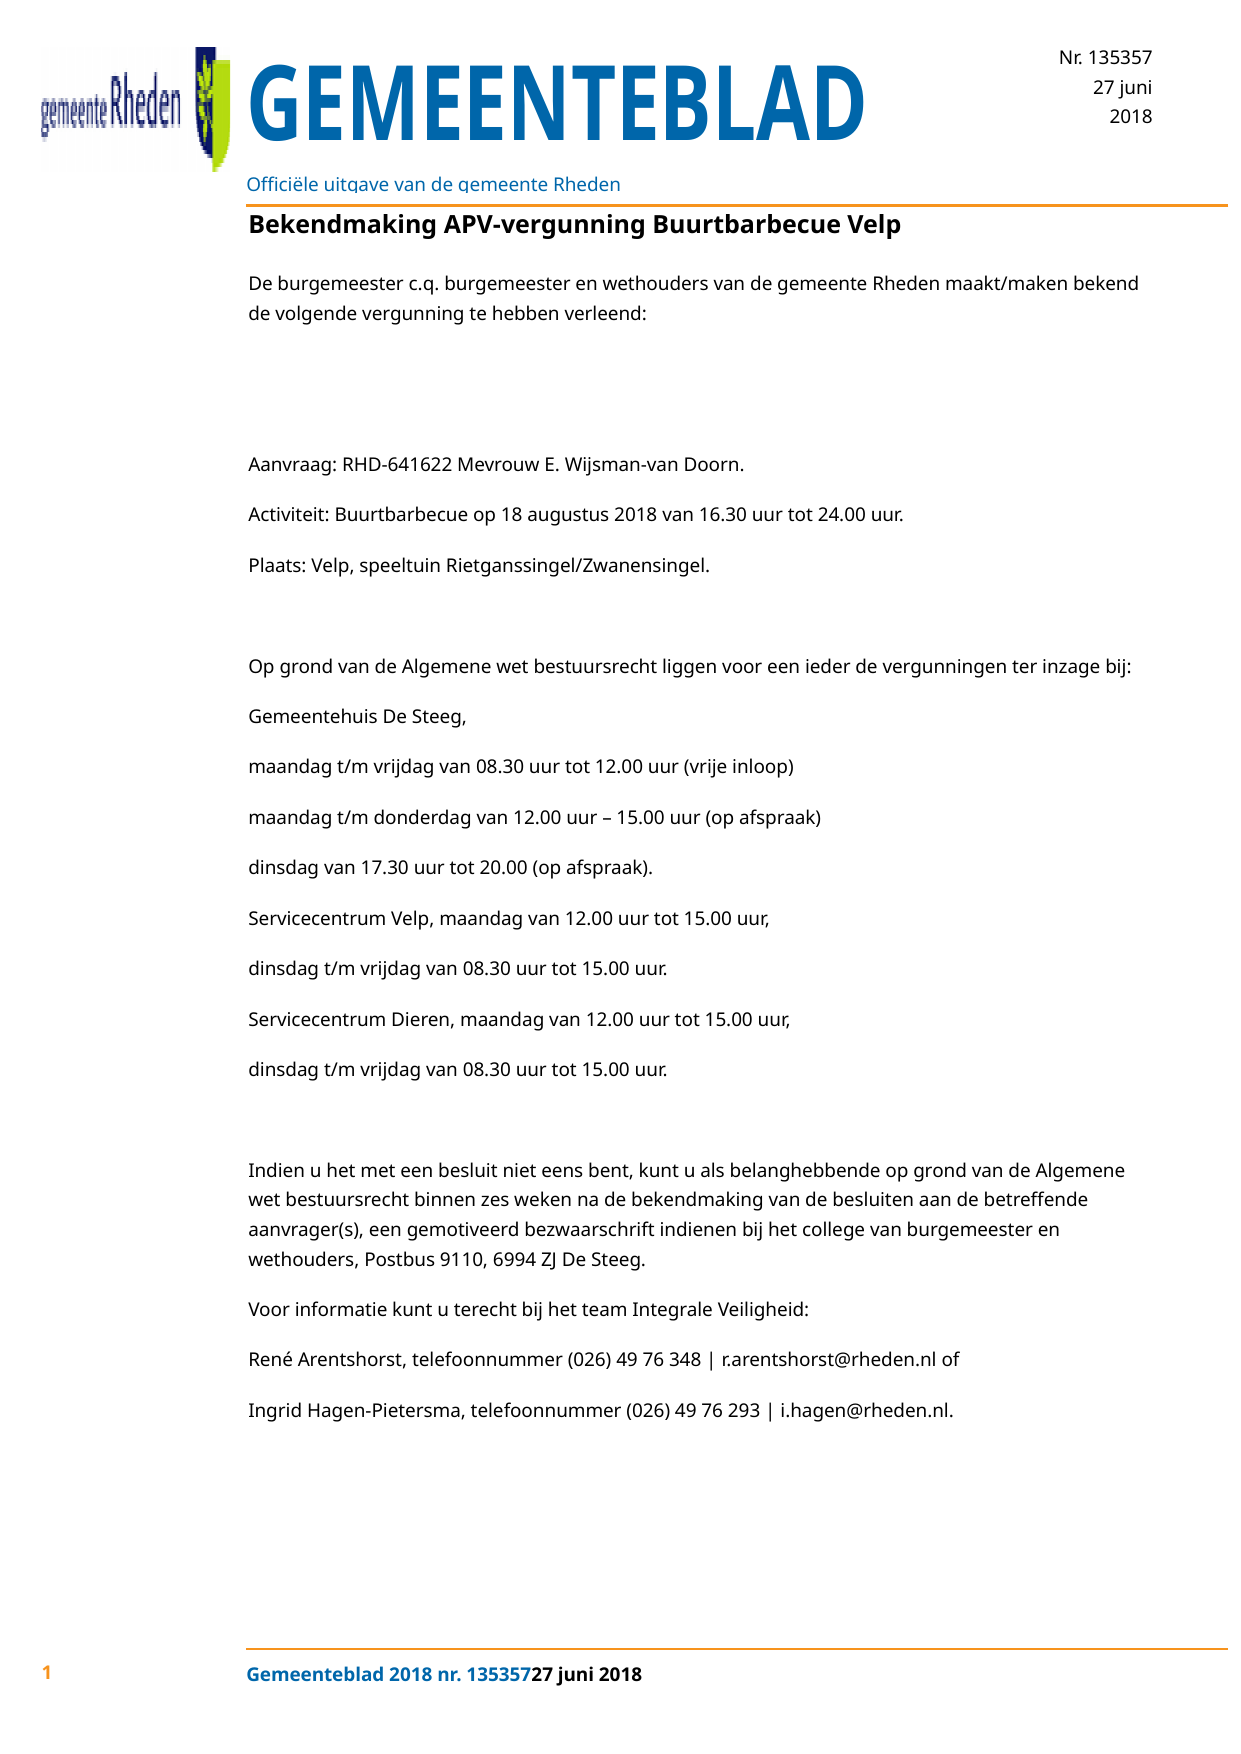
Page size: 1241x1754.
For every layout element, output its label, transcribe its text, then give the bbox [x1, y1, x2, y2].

text maandag t/m donderdag van 12.00 uur – 15.00 uur (op afspraak) [248, 804, 1152, 830]
text Indien u het met een besluit niet eens bent, kunt u als belanghebbende op grond van de Algemene wet bestuursrecht binnen zes weken na de bekendmaking van de besluiten aan de betreffende aanvrager(s), een gemotiveerd bezwaarschrift indienen bij het college van burgemeester en wethouders, Postbus 9110, 6994 ZJ De Steeg. [248, 1157, 1152, 1271]
text Activiteit: Buurtbarbecue op 18 augustus 2018 van 16.30 uur tot 24.00 uur. [248, 502, 1152, 527]
text Voor informatie kunt u terecht bij het team Integrale Veiligheid: [248, 1296, 1152, 1322]
text Aanvraag: RHD-641622 Mevrouw E. Wijsman-van Doorn. [248, 451, 1152, 477]
text dinsdag t/m vrijdag van 08.30 uur tot 15.00 uur. [248, 955, 1152, 981]
text dinsdag van 17.30 uur tot 20.00 (op afspraak). [248, 854, 1152, 880]
text dinsdag t/m vrijdag van 08.30 uur tot 15.00 uur. [248, 1056, 1152, 1082]
picture [41, 47, 231, 172]
text Servicecentrum Velp, maandag van 12.00 uur tot 15.00 uur, [248, 905, 1152, 931]
text De burgemeester c.q. burgemeester en wethouders van de gemeente Rheden maakt/maken bekend de volgende vergunning te hebben verleend: [248, 270, 1152, 326]
text Op grond van de Algemene wet bestuursrecht liggen voor een ieder de vergunningen ter inzage bij: [248, 653, 1152, 678]
text René Arentshorst, telefoonnummer (026) 49 76 348 | r.arentshorst@rheden.nl of [248, 1347, 1152, 1372]
text Ingrid Hagen-Pietersma, telefoonnummer (026) 49 76 293 | i.hagen@rheden.nl. [248, 1397, 1152, 1423]
text Bekendmaking APV-vergunning Buurtbarbecue Velp [248, 207, 1152, 241]
text maandag t/m vrijdag van 08.30 uur tot 12.00 uur (vrije inloop) [248, 754, 1152, 779]
text Servicecentrum Dieren, maandag van 12.00 uur tot 15.00 uur, [248, 1006, 1152, 1031]
text Gemeentehuis De Steeg, [248, 703, 1152, 729]
text Plaats: Velp, speeltuin Rietganssingel/Zwanensingel. [248, 552, 1152, 578]
